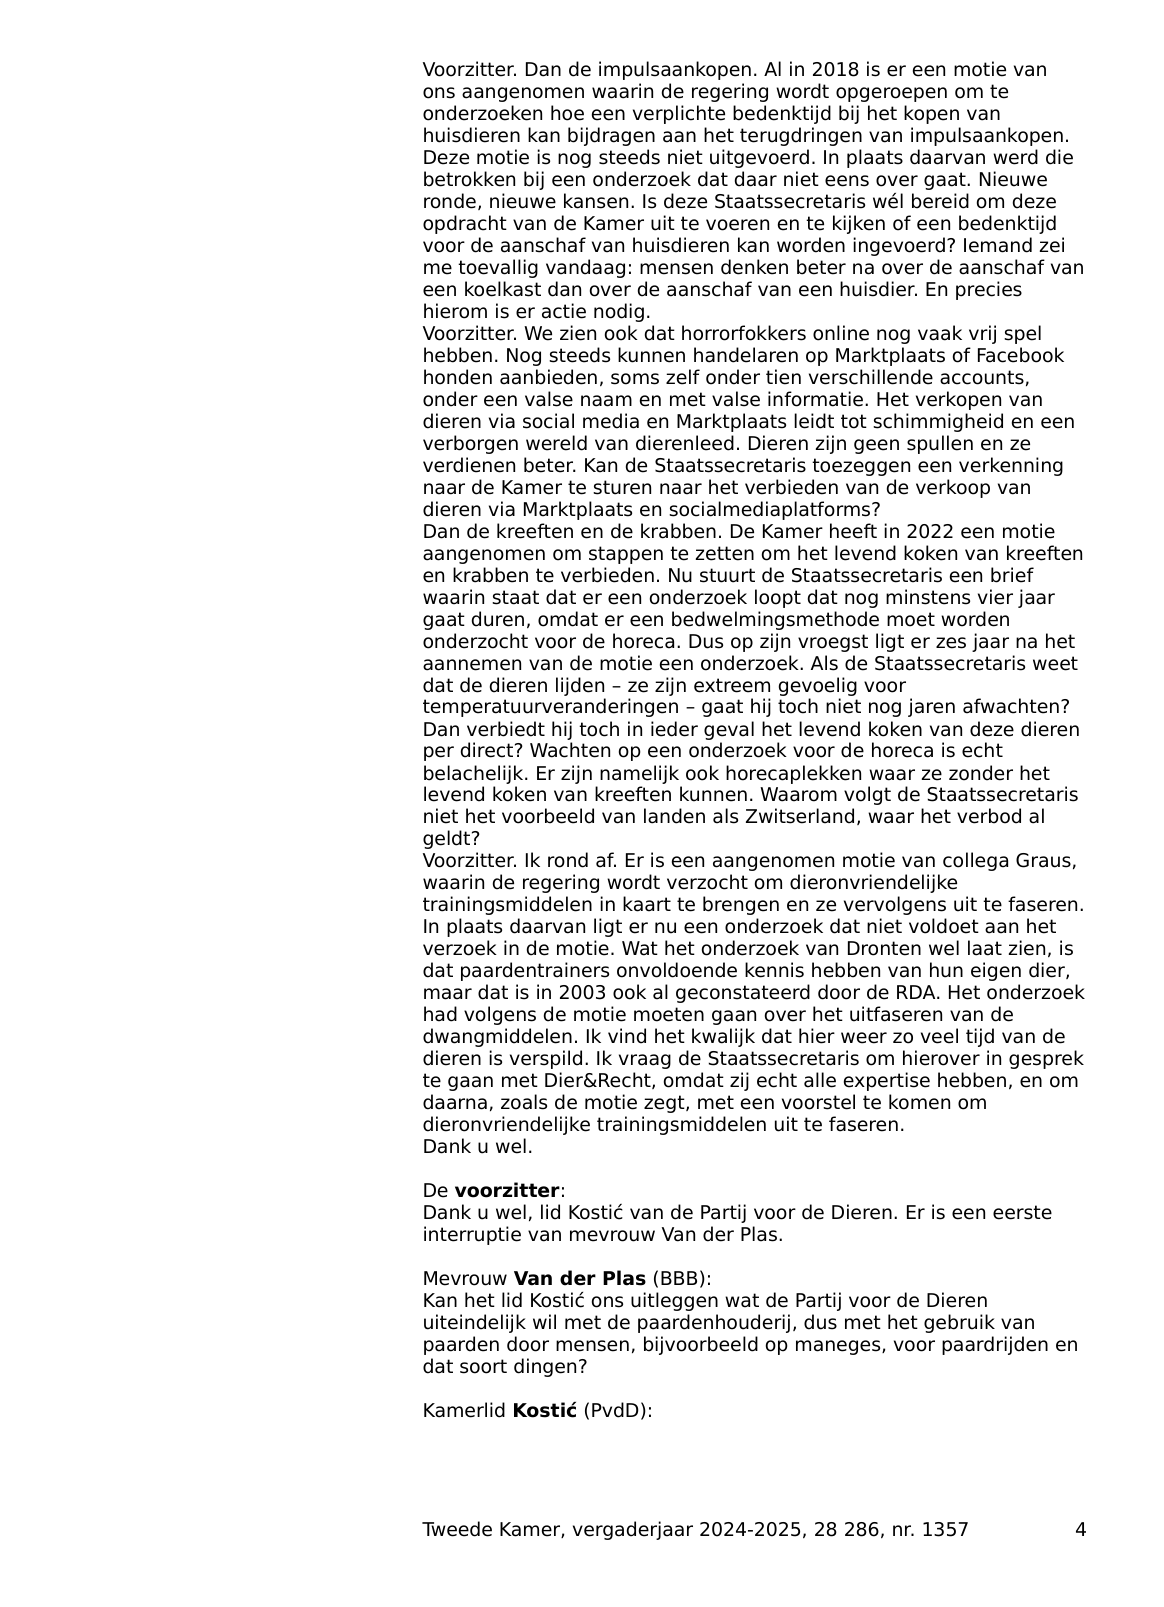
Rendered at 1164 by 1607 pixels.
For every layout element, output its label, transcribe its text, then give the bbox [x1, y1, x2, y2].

text Dank u wel, lid Kostić van de Partij voor de Dieren. Er is een eerste interruptie van mevrouw Van der Plas. [422, 1202, 1087, 1246]
text Kan het lid Kostić ons uitleggen wat de Partij voor de Dieren uiteindelijk wil met de paardenhouderij, dus met het gebruik van paarden door mensen, bijvoorbeeld op maneges, voor paardrijden en dat soort dingen? [422, 1290, 1087, 1378]
text Kamerlid Kostić (PvdD): [422, 1400, 1087, 1422]
text Voorzitter. We zien ook dat horrorfokkers online nog vaak vrij spel hebben. Nog steeds kunnen handelaren op Marktplaats of Facebook honden aanbieden, soms zelf onder tien verschillende accounts, onder een valse naam en met valse informatie. Het verkopen van dieren via social media en Marktplaats leidt tot schimmigheid en een verborgen wereld van dierenleed. Dieren zijn geen spullen en ze verdienen beter. Kan de Staatssecretaris toezeggen een verkenning naar de Kamer te sturen naar het verbieden van de verkoop van dieren via Marktplaats en socialmediaplatforms? [422, 323, 1087, 521]
text Voorzitter. Ik rond af. Er is een aangenomen motie van collega Graus, waarin de regering wordt verzocht om dieronvriendelijke trainingsmiddelen in kaart te brengen en ze vervolgens uit te faseren. In plaats daarvan ligt er nu een onderzoek dat niet voldoet aan het verzoek in de motie. Wat het onderzoek van Dronten wel laat zien, is dat paardentrainers onvoldoende kennis hebben van hun eigen dier, maar dat is in 2003 ook al geconstateerd door de RDA. Het onderzoek had volgens de motie moeten gaan over het uitfaseren van de dwangmiddelen. Ik vind het kwalijk dat hier weer zo veel tijd van de dieren is verspild. Ik vraag de Staatssecretaris om hierover in gesprek te gaan met Dier&Recht, omdat zij echt alle expertise hebben, en om daarna, zoals de motie zegt, met een voorstel te komen om dieronvriendelijke trainingsmiddelen uit te faseren. [422, 850, 1087, 1136]
text Mevrouw Van der Plas (BBB): [422, 1268, 1087, 1290]
text Dan de kreeften en de krabben. De Kamer heeft in 2022 een motie aangenomen om stappen te zetten om het levend koken van kreeften en krabben te verbieden. Nu stuurt de Staatssecretaris een brief waarin staat dat er een onderzoek loopt dat nog minstens vier jaar gaat duren, omdat er een bedwelmingsmethode moet worden onderzocht voor de horeca. Dus op zijn vroegst ligt er zes jaar na het aannemen van de motie een onderzoek. Als de Staatssecretaris weet dat de dieren lijden – ze zijn extreem gevoelig voor temperatuurveranderingen – gaat hij toch niet nog jaren afwachten? Dan verbiedt hij toch in ieder geval het levend koken van deze dieren per direct? Wachten op een onderzoek voor de horeca is echt belachelijk. Er zijn namelijk ook horecaplekken waar ze zonder het levend koken van kreeften kunnen. Waarom volgt de Staatssecretaris niet het voorbeeld van landen als Zwitserland, waar het verbod al geldt? [422, 521, 1087, 850]
text De voorzitter: [422, 1180, 1087, 1202]
text Voorzitter. Dan de impulsaankopen. Al in 2018 is er een motie van ons aangenomen waarin de regering wordt opgeroepen om te onderzoeken hoe een verplichte bedenktijd bij het kopen van huisdieren kan bijdragen aan het terugdringen van impulsaankopen. Deze motie is nog steeds niet uitgevoerd. In plaats daarvan werd die betrokken bij een onderzoek dat daar niet eens over gaat. Nieuwe ronde, nieuwe kansen. Is deze Staatssecretaris wél bereid om deze opdracht van de Kamer uit te voeren en te kijken of een bedenktijd voor de aanschaf van huisdieren kan worden ingevoerd? Iemand zei me toevallig vandaag: mensen denken beter na over de aanschaf van een koelkast dan over de aanschaf van een huisdier. En precies hierom is er actie nodig. [422, 59, 1087, 323]
text Dank u wel. [422, 1136, 1087, 1158]
